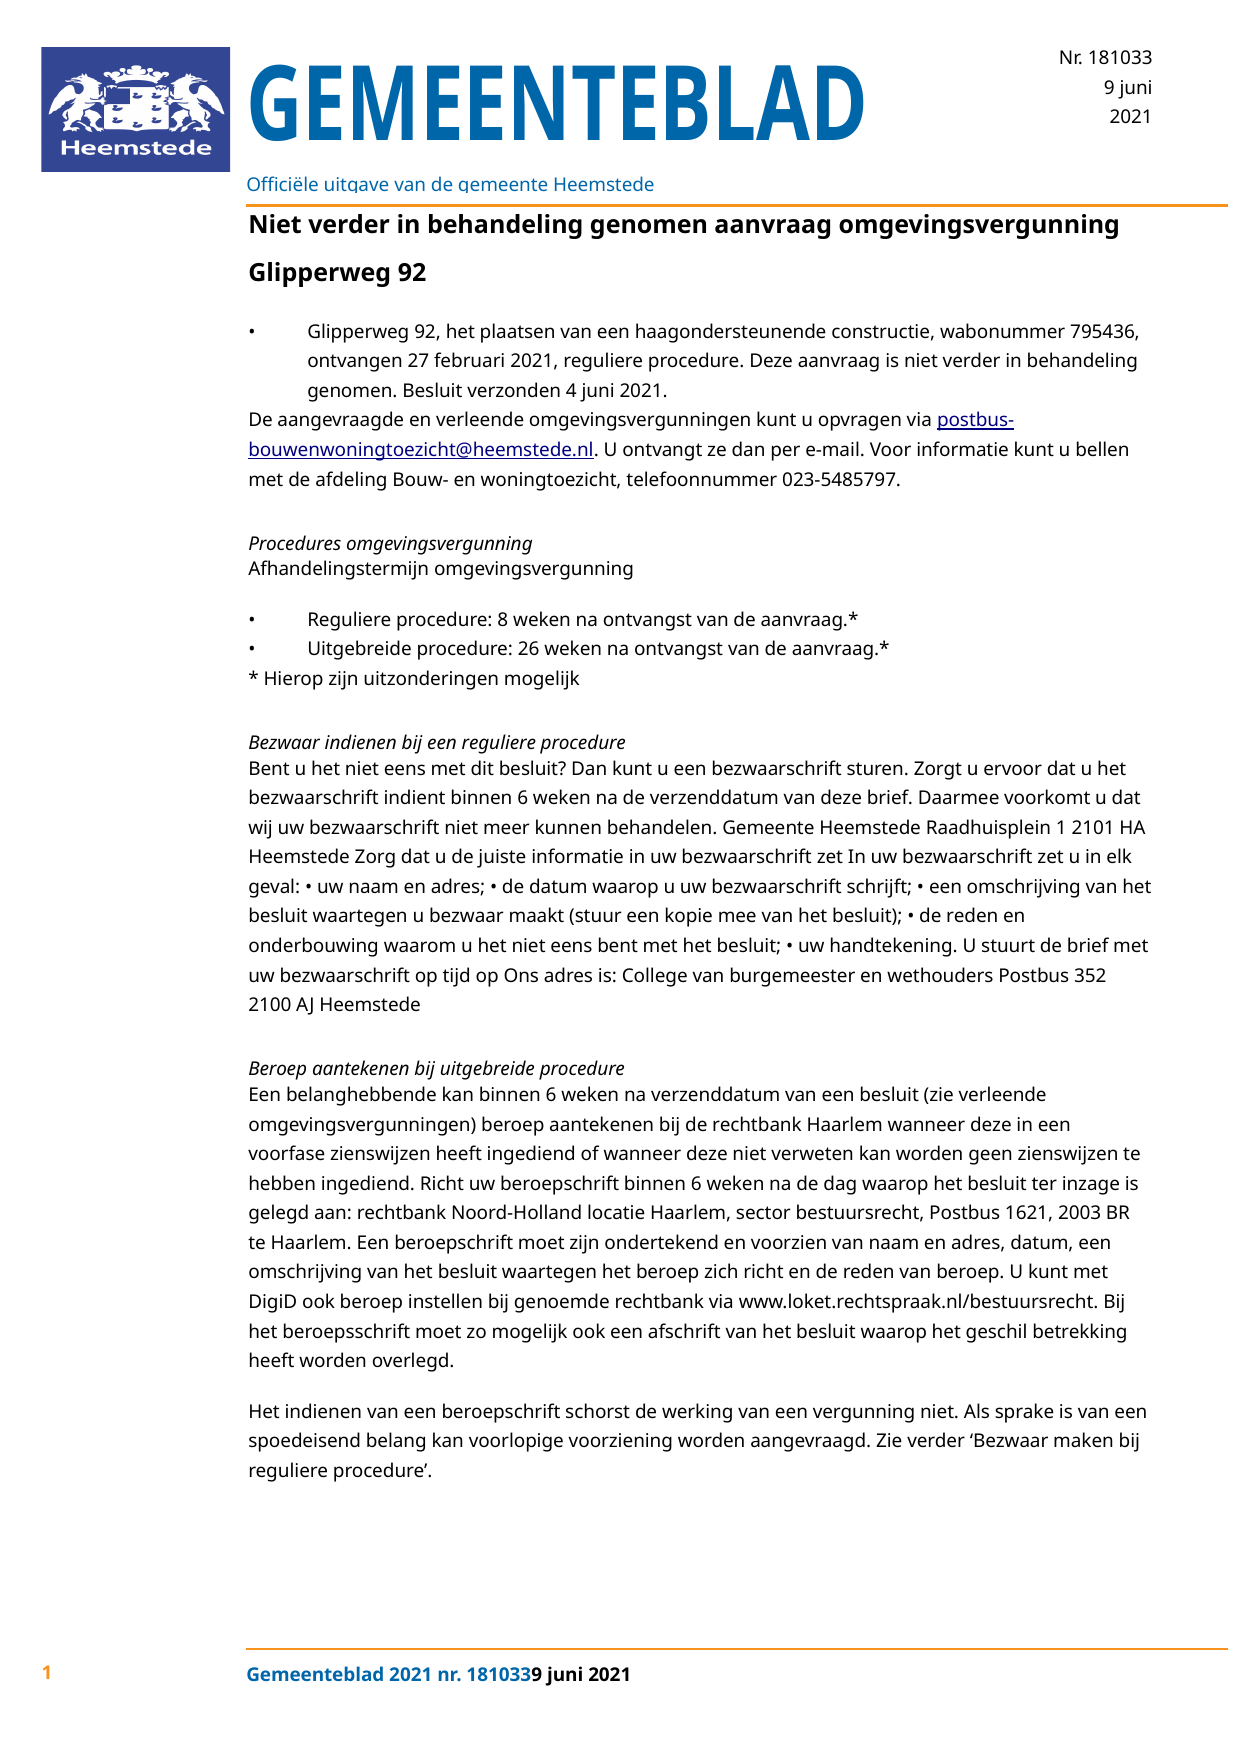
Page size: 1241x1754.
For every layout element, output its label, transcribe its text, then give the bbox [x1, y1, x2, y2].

text Procedures omgevingsvergunning [248, 530, 1152, 556]
picture [41, 47, 231, 172]
text Het indienen van een beroepschrift schorst de werking van een vergunning niet. Als sprake is van een spoedeisend belang kan voorlopige voorziening worden aangevraagd. Zie verder ‘Bezwaar maken bij reguliere procedure’. [248, 1398, 1152, 1483]
text Niet verder in behandeling genomen aanvraag omgevingsvergunning Glipperweg 92 [248, 207, 1152, 288]
list Glipperweg 92, het plaatsen van een haagondersteunende constructie, wabonummer 795436, ontvangen 27 februari 2021, reguliere procedure. Deze aanvraag is niet verder in behandeling genomen. Besluit verzonden 4 juni 2021. [248, 318, 1152, 403]
text Beroep aantekenen bij uitgebreide procedure [248, 1055, 1152, 1081]
text Bezwaar indienen bij een reguliere procedure [248, 729, 1152, 755]
text Afhandelingstermijn omgevingsvergunning [248, 556, 1152, 581]
text Een belanghebbende kan binnen 6 weken na verzenddatum van een besluit (zie verleende omgevingsvergunningen) beroep aantekenen bij de rechtbank Haarlem wanneer deze in een voorfase zienswijzen heeft ingediend of wanneer deze niet verweten kan worden geen zienswijzen te hebben ingediend. Richt uw beroepschrift binnen 6 weken na de dag waarop het besluit ter inzage is gelegd aan: rechtbank Noord-Holland locatie Haarlem, sector bestuursrecht, Postbus 1621, 2003 BR te Haarlem. Een beroepschrift moet zijn ondertekend en voorzien van naam en adres, datum, een omschrijving van het besluit waartegen het beroep zich richt en de reden van beroep. U kunt met DigiD ook beroep instellen bij genoemde rechtbank via www.loket.rechtspraak.nl/bestuursrecht. Bij het beroepsschrift moet zo mogelijk ook een afschrift van het besluit waarop het geschil betrekking heeft worden overlegd. [248, 1081, 1152, 1373]
text Bent u het niet eens met dit besluit? Dan kunt u een bezwaarschrift sturen. Zorgt u ervoor dat u het bezwaarschrift indient binnen 6 weken na de verzenddatum van deze brief. Daarmee voorkomt u dat wij uw bezwaarschrift niet meer kunnen behandelen. Gemeente Heemstede Raadhuisplein 1 2101 HA Heemstede Zorg dat u de juiste informatie in uw bezwaarschrift zet In uw bezwaarschrift zet u in elk geval: • uw naam en adres; • de datum waarop u uw bezwaarschrift schrijft; • een omschrijving van het besluit waartegen u bezwaar maakt (stuur een kopie mee van het besluit); • de reden en onderbouwing waarom u het niet eens bent met het besluit; • uw handtekening. U stuurt de brief met uw bezwaarschrift op tijd op Ons adres is: College van burgemeester en wethouders Postbus 352 2100 AJ Heemstede [248, 755, 1152, 1017]
text * Hierop zijn uitzonderingen mogelijk [248, 665, 1152, 691]
list Uitgebreide procedure: 26 weken na ontvangst van de aanvraag.* [248, 636, 1152, 661]
text De aangevraagde en verleende omgevingsvergunningen kunt u opvragen via postbus-bouwenwoningtoezicht@heemstede.nl. U ontvangt ze dan per e-mail. Voor informatie kunt u bellen met de afdeling Bouw- en woningtoezicht, telefoonnummer 023-5485797. [248, 407, 1152, 492]
list Reguliere procedure: 8 weken na ontvangst van de aanvraag.* [248, 606, 1152, 632]
